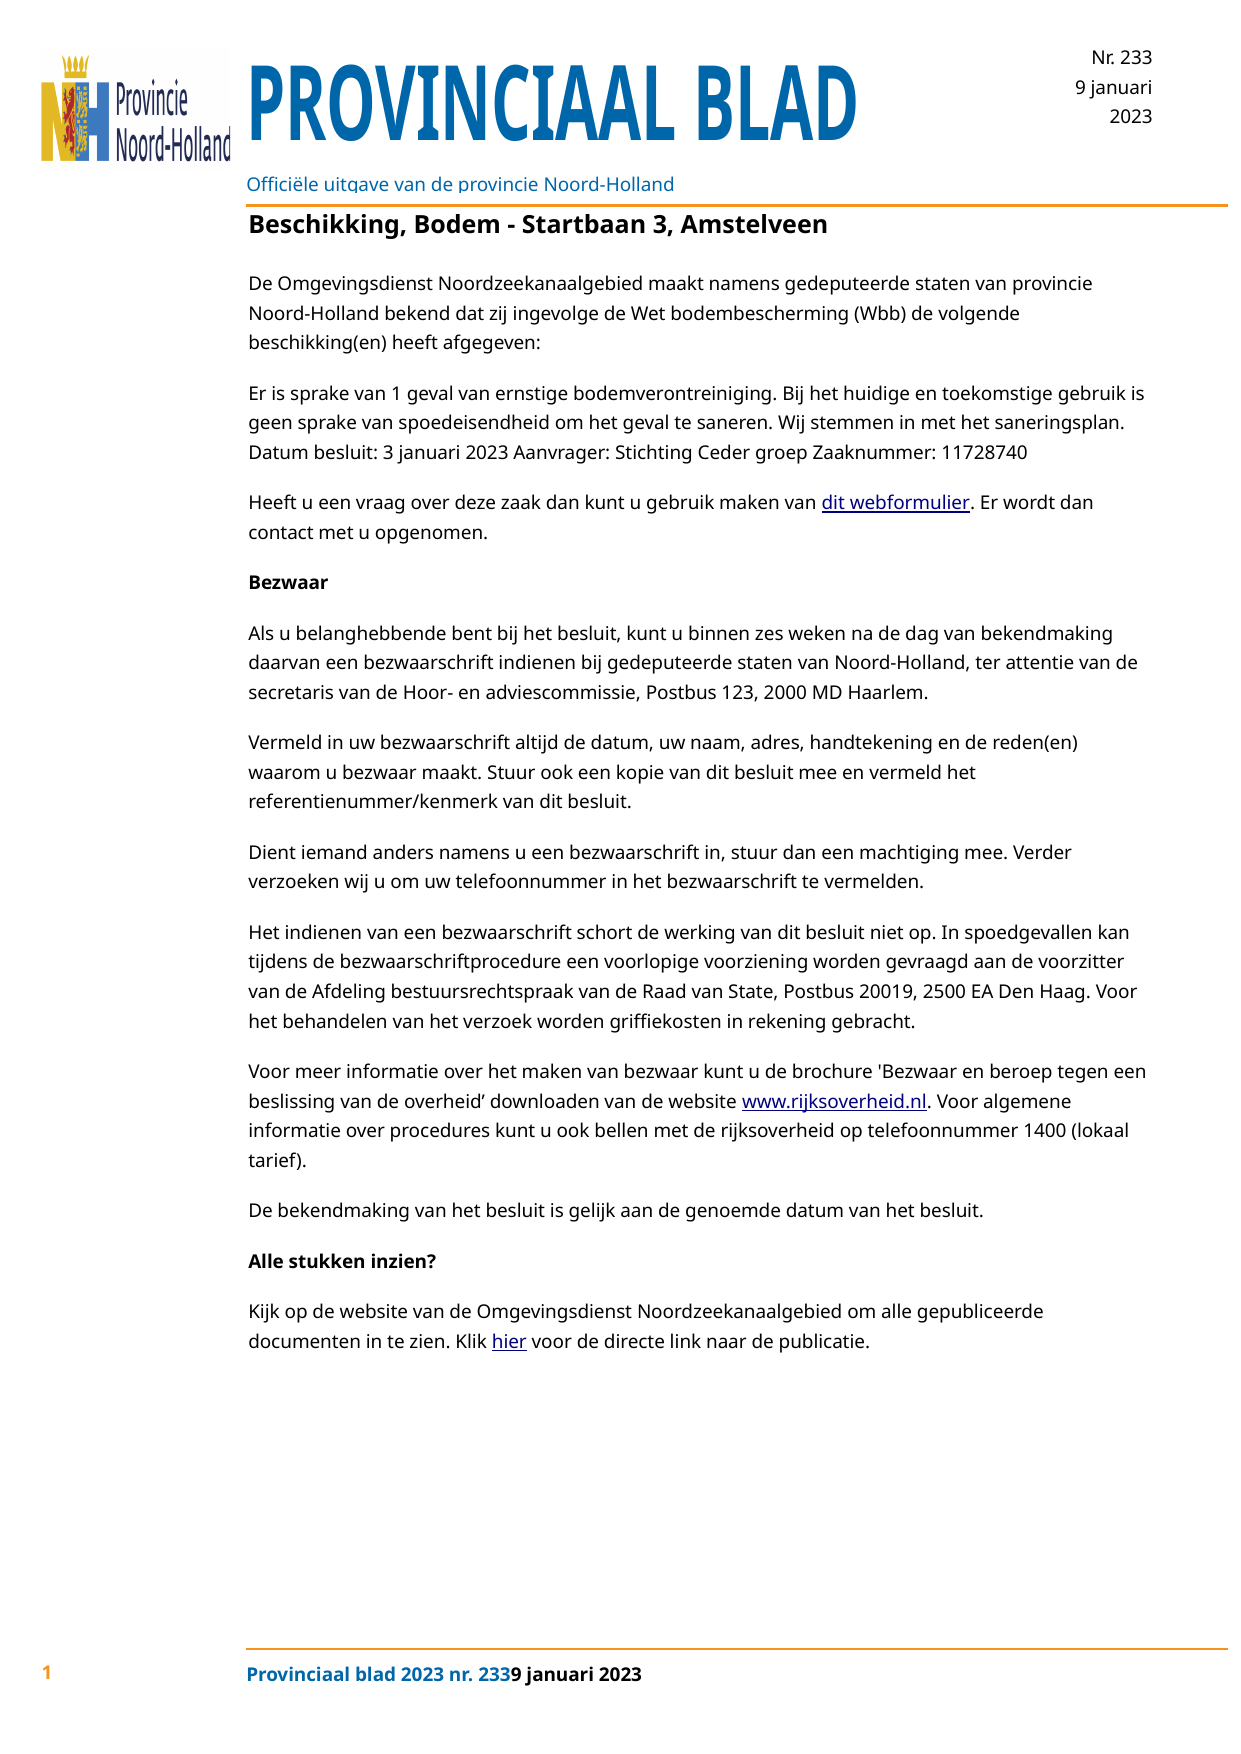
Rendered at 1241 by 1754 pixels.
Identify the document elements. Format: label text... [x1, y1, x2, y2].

picture [41, 47, 231, 172]
text Als u belanghebbende bent bij het besluit, kunt u binnen zes weken na de dag van bekendmaking daarvan een bezwaarschrift indienen bij gedeputeerde staten van Noord-Holland, ter attentie van de secretaris van de Hoor- en adviescommissie, Postbus 123, 2000 MD Haarlem. [248, 620, 1152, 705]
text Alle stukken inzien? [248, 1248, 1152, 1273]
text Heeft u een vraag over deze zaak dan kunt u gebruik maken van dit webformulier. Er wordt dan contact met u opgenomen. [248, 489, 1152, 545]
text Kijk op de website van de Omgevingsdienst Noordzeekanaalgebied om alle gepubliceerde documenten in te zien. Klik hier voor de directe link naar de publicatie. [248, 1298, 1152, 1353]
text Beschikking, Bodem - Startbaan 3, Amstelveen [248, 207, 1152, 241]
text Het indienen van een bezwaarschrift schort de werking van dit besluit niet op. In spoedgevallen kan tijdens de bezwaarschriftprocedure een voorlopige voorziening worden gevraagd aan de voorzitter van de Afdeling bestuursrechtspraak van de Raad van State, Postbus 20019, 2500 EA Den Haag. Voor het behandelen van het verzoek worden griffiekosten in rekening gebracht. [248, 919, 1152, 1033]
text Dient iemand anders namens u een bezwaarschrift in, stuur dan een machtiging mee. Verder verzoeken wij u om uw telefoonnummer in het bezwaarschrift te vermelden. [248, 839, 1152, 894]
text De Omgevingsdienst Noordzeekanaalgebied maakt namens gedeputeerde staten van provincie Noord-Holland bekend dat zij ingevolge de Wet bodembescherming (Wbb) de volgende beschikking(en) heeft afgegeven: [248, 270, 1152, 355]
text Er is sprake van 1 geval van ernstige bodemverontreiniging. Bij het huidige en toekomstige gebruik is geen sprake van spoedeisendheid om het geval te saneren. Wij stemmen in met het saneringsplan. Datum besluit: 3 januari 2023 Aanvrager: Stichting Ceder groep Zaaknummer: 11728740 [248, 380, 1152, 465]
text Voor meer informatie over het maken van bezwaar kunt u de brochure 'Bezwaar en beroep tegen een beslissing van de overheid’ downloaden van de website www.rijksoverheid.nl. Voor algemene informatie over procedures kunt u ook bellen met de rijksoverheid op telefoonnummer 1400 (lokaal tarief). [248, 1058, 1152, 1173]
text Bezwaar [248, 569, 1152, 595]
text De bekendmaking van het besluit is gelijk aan de genoemde datum van het besluit. [248, 1197, 1152, 1223]
text Vermeld in uw bezwaarschrift altijd de datum, uw naam, adres, handtekening en de reden(en) waarom u bezwaar maakt. Stuur ook een kopie van dit besluit mee en vermeld het referentienummer/kenmerk van dit besluit. [248, 729, 1152, 814]
